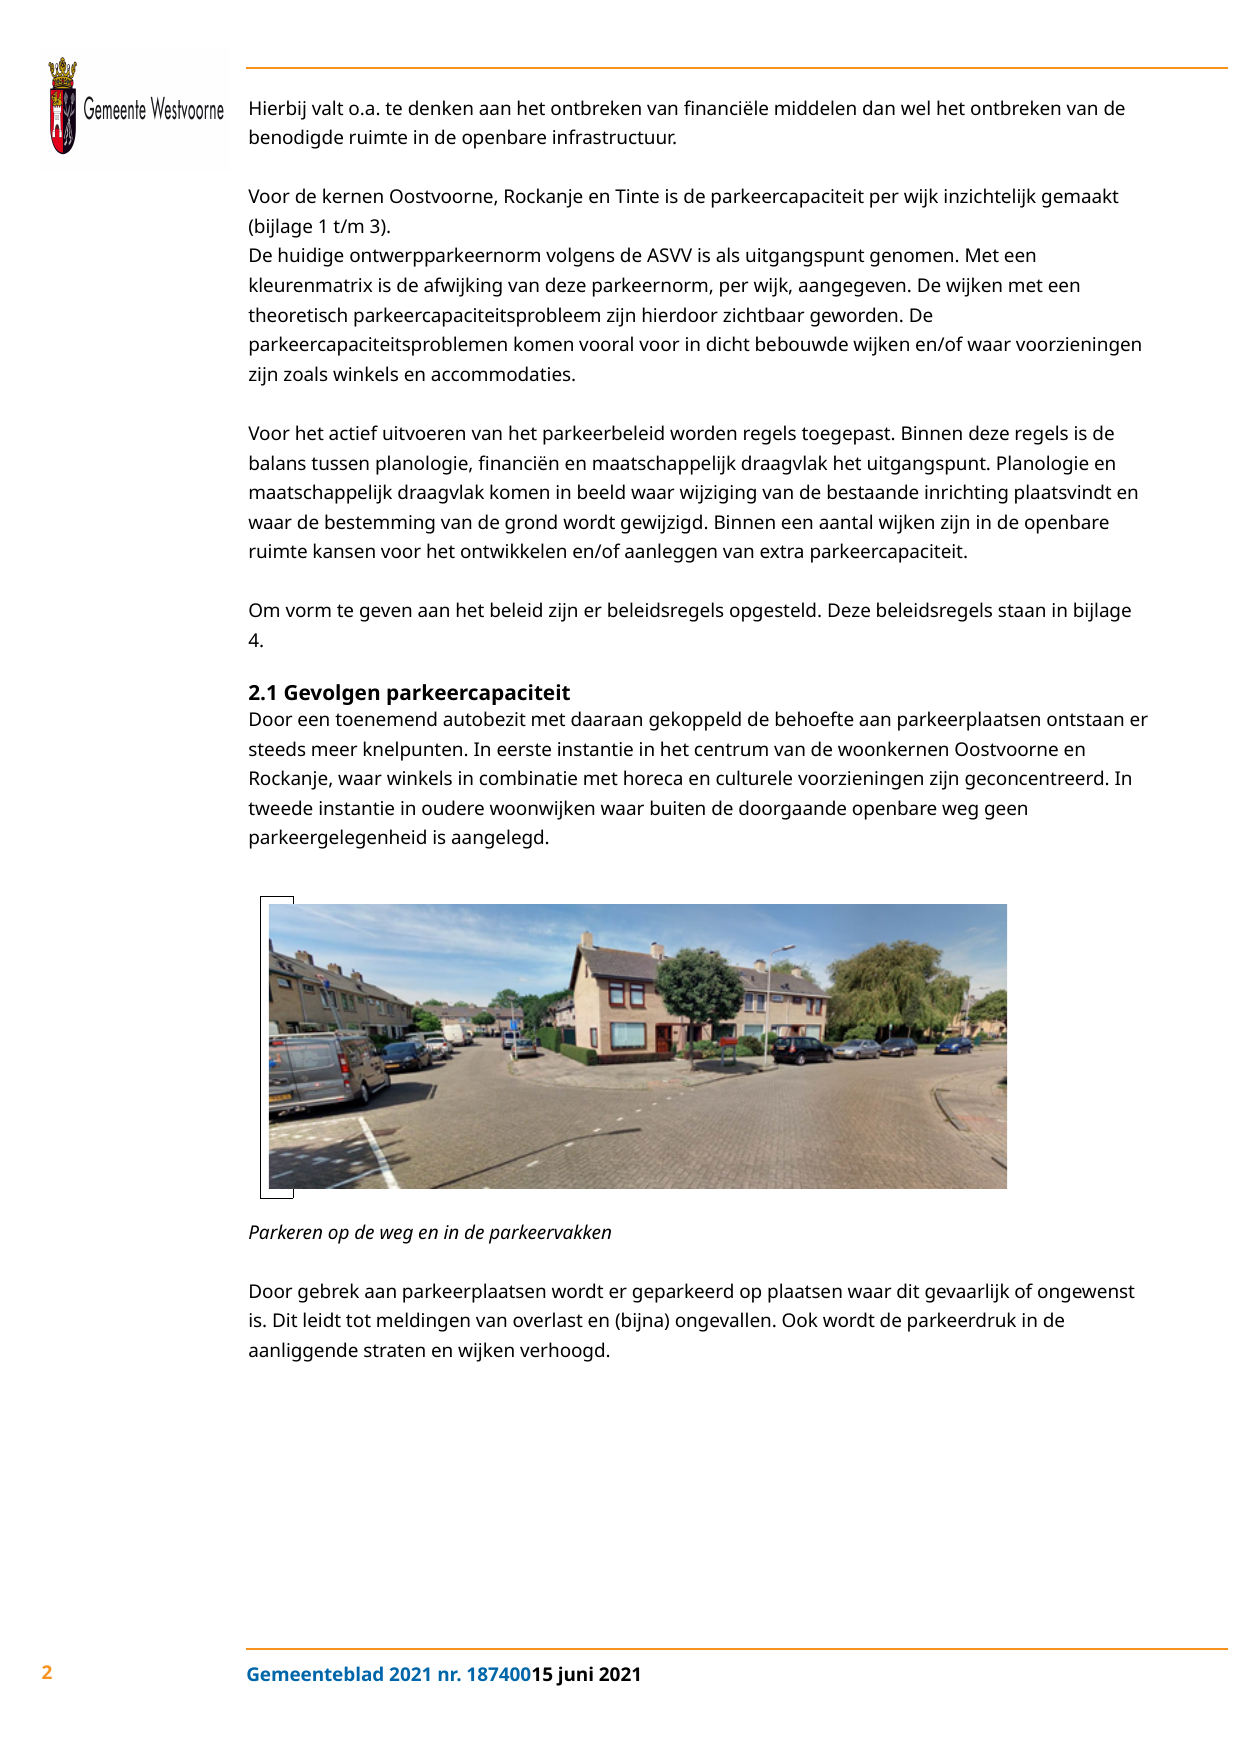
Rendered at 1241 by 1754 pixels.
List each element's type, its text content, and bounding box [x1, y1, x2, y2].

text Voor het actief uitvoeren van het parkeerbeleid worden regels toegepast. Binnen deze regels is de balans tussen planologie, financiën en maatschappelijk draagvlak het uitgangspunt. Planologie en maatschappelijk draagvlak komen in beeld waar wijziging van de bestaande inrichting plaatsvindt en waar de bestemming van de grond wordt gewijzigd. Binnen een aantal wijken zijn in de openbare ruimte kansen voor het ontwikkelen en/of aanleggen van extra parkeercapaciteit. [248, 420, 1152, 564]
text Door een toenemend autobezit met daaraan gekoppeld de behoefte aan parkeerplaatsen ontstaan er steeds meer knelpunten. In eerste instantie in het centrum van de woonkernen Oostvoorne en Rockanje, waar winkels in combinatie met horeca en culturele voorzieningen zijn geconcentreerd. In tweede instantie in oudere woonwijken waar buiten de doorgaande openbare weg geen parkeergelegenheid is aangelegd. [248, 706, 1152, 850]
text Hierbij valt o.a. te denken aan het ontbreken van financiële middelen dan wel het ontbreken van de benodigde ruimte in de openbare infrastructuur. [248, 95, 1152, 150]
text Voor de kernen Oostvoorne, Rockanje en Tinte is de parkeercapaciteit per wijk inzichtelijk gemaakt (bijlage 1 t/m 3). [248, 183, 1152, 239]
picture [41, 47, 231, 172]
text Om vorm te geven aan het beleid zijn er beleidsregels opgesteld. Deze beleidsregels staan in bijlage 4. [248, 598, 1152, 653]
text 2.1 Gevolgen parkeercapaciteit [248, 678, 1152, 706]
text Door gebrek aan parkeerplaatsen wordt er geparkeerd op plaatsen waar dit gevaarlijk of ongewenst is. Dit leidt tot meldingen van overlast en (bijna) ongevallen. Ook wordt de parkeerdruk in de aanliggende straten en wijken verhoogd. [248, 1278, 1152, 1363]
text Parkeren op de weg en in de parkeervakken [248, 1219, 1152, 1244]
text De huidige ontwerpparkeernorm volgens de ASVV is als uitgangspunt genomen. Met een kleurenmatrix is de afwijking van deze parkeernorm, per wijk, aangegeven. De wijken met een theoretisch parkeercapaciteitsprobleem zijn hierdoor zichtbaar geworden. De parkeercapaciteitsproblemen komen vooral voor in dicht bebouwde wijken en/of waar voorzieningen zijn zoals winkels en accommodaties. [248, 243, 1152, 387]
picture [268, 904, 1008, 1189]
